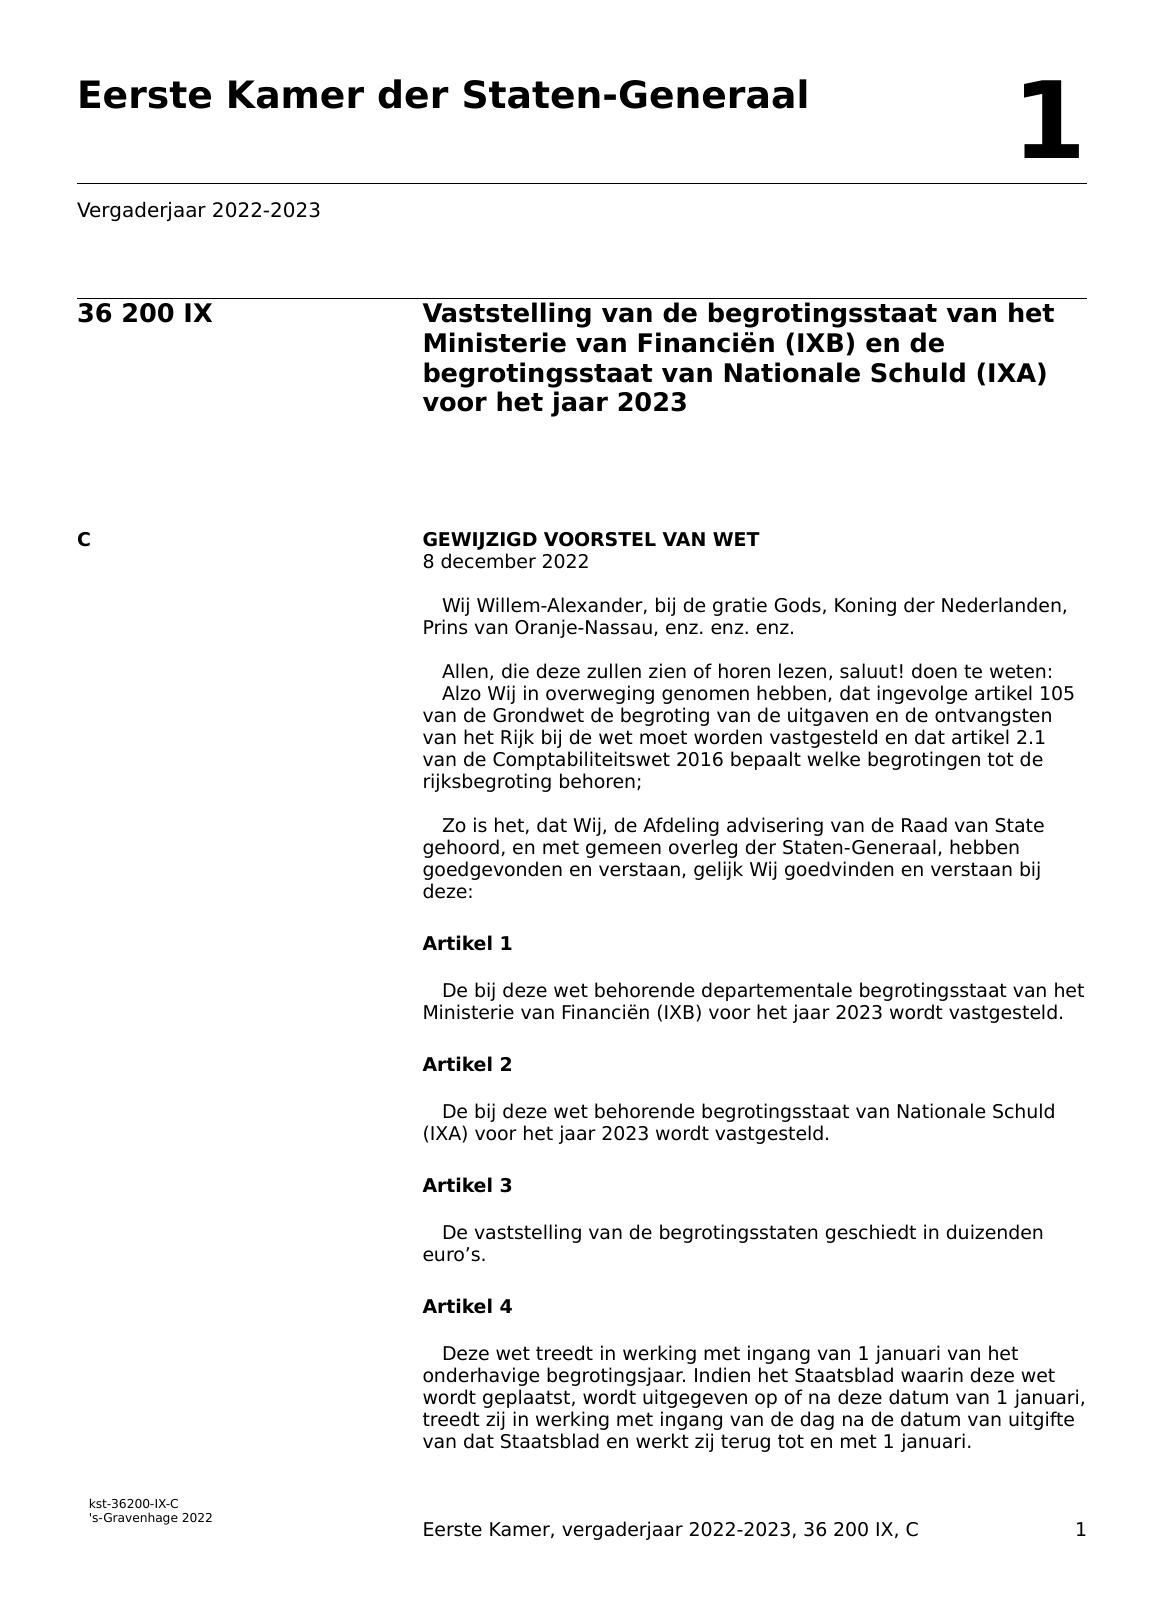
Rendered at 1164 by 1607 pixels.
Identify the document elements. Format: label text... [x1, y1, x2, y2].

text Alzo Wij in overweging genomen hebben, dat ingevolge artikel 105 van de Grondwet de begroting van de uitgaven en de ontvangsten van het Rijk bij de wet moet worden vastgesteld en dat artikel 2.1 van de Comptabiliteitswet 2016 bepaalt welke begrotingen tot de rijksbegroting behoren; [422, 683, 1087, 793]
subtitle Artikel 2 [422, 1054, 1087, 1076]
subtitle Artikel 4 [422, 1296, 1087, 1318]
text De vaststelling van de begrotingsstaten geschiedt in duizenden euro’s. [422, 1222, 1087, 1266]
text 's-Gravenhage 2022 [88, 1511, 323, 1525]
text Wij Willem-Alexander, bij de gratie Gods, Koning der Nederlanden, Prins van Oranje-Nassau, enz. enz. enz. [422, 595, 1087, 639]
subtitle C GEWIJZIGD VOORSTEL VAN WET [77, 529, 1087, 551]
text De bij deze wet behorende begrotingsstaat van Nationale Schuld (IXA) voor het jaar 2023 wordt vastgesteld. [422, 1101, 1087, 1145]
text Zo is het, dat Wij, de Afdeling advisering van de Raad van State gehoord, en met gemeen overleg der Staten-Generaal, hebben goedgevonden en verstaan, gelijk Wij goedvinden en verstaan bij deze: [422, 815, 1087, 903]
text De bij deze wet behorende departementale begrotingsstaat van het Ministerie van Financiën (IXB) voor het jaar 2023 wordt vastgesteld. [422, 980, 1087, 1024]
subtitle Artikel 3 [422, 1175, 1087, 1197]
table_header 1 [886, 59, 1087, 183]
text Deze wet treedt in werking met ingang van 1 januari van het onderhavige begrotingsjaar. Indien het Staatsblad waarin deze wet wordt geplaatst, wordt uitgegeven op of na deze datum van 1 januari, treedt zij in werking met ingang van de dag na de datum van uitgifte van dat Staatsblad en werkt zij terug tot en met 1 januari. [422, 1343, 1087, 1453]
text kst-36200-IX-C [88, 1497, 323, 1511]
subtitle Artikel 1 [422, 933, 1087, 955]
subtitle 36 200 IX Vaststelling van de begrotingsstaat van het Ministerie van Financiën (IXB) en de begrotingsstaat van Nationale Schuld (IXA) voor het jaar 2023 [77, 299, 1087, 418]
text Allen, die deze zullen zien of horen lezen, saluut! doen te weten: [422, 661, 1087, 683]
table_header Eerste Kamer der Staten-Generaal [77, 59, 886, 183]
text 8 december 2022 [422, 551, 1087, 573]
table_cell Vergaderjaar 2022-2023 [77, 184, 1087, 298]
